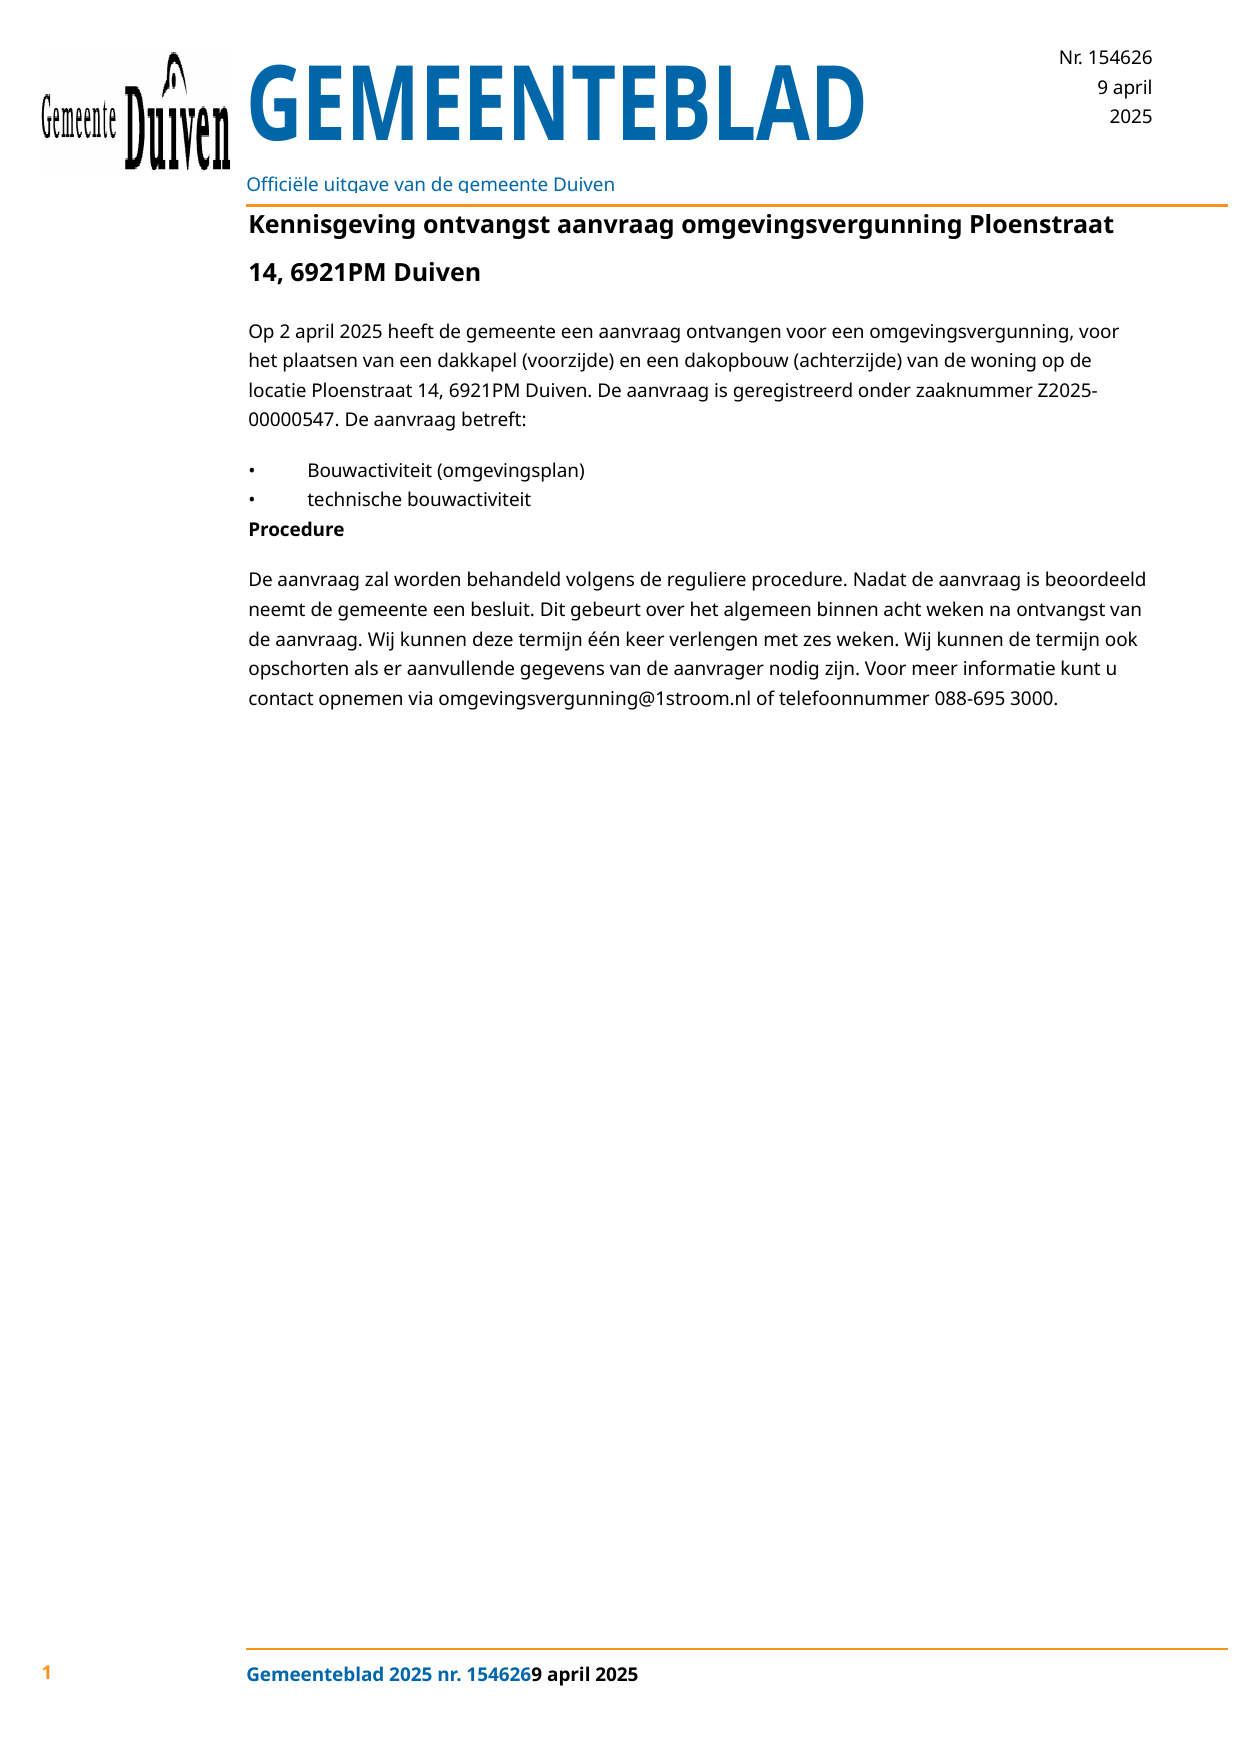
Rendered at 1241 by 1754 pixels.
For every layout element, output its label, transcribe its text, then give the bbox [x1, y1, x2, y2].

list Bouwactiviteit (omgevingsplan) [248, 457, 1152, 483]
text Procedure [248, 516, 1152, 542]
text Op 2 april 2025 heeft de gemeente een aanvraag ontvangen voor een omgevingsvergunning, voor het plaatsen van een dakkapel (voorzijde) en een dakopbouw (achterzijde) van de woning op de locatie Ploenstraat 14, 6921PM Duiven. De aanvraag is geregistreerd onder zaaknummer Z2025-00000547. De aanvraag betreft: [248, 318, 1152, 432]
text De aanvraag zal worden behandeld volgens de reguliere procedure. Nadat de aanvraag is beoordeeld neemt de gemeente een besluit. Dit gebeurt over het algemeen binnen acht weken na ontvangst van de aanvraag. Wij kunnen deze termijn één keer verlengen met zes weken. Wij kunnen de termijn ook opschorten als er aanvullende gegevens van de aanvrager nodig zijn. Voor meer informatie kunt u contact opnemen via omgevingsvergunning@1stroom.nl of telefoonnummer 088-695 3000. [248, 567, 1152, 711]
list technische bouwactiviteit [248, 487, 1152, 512]
picture [41, 47, 231, 172]
text Kennisgeving ontvangst aanvraag omgevingsvergunning Ploenstraat 14, 6921PM Duiven [248, 207, 1152, 288]
